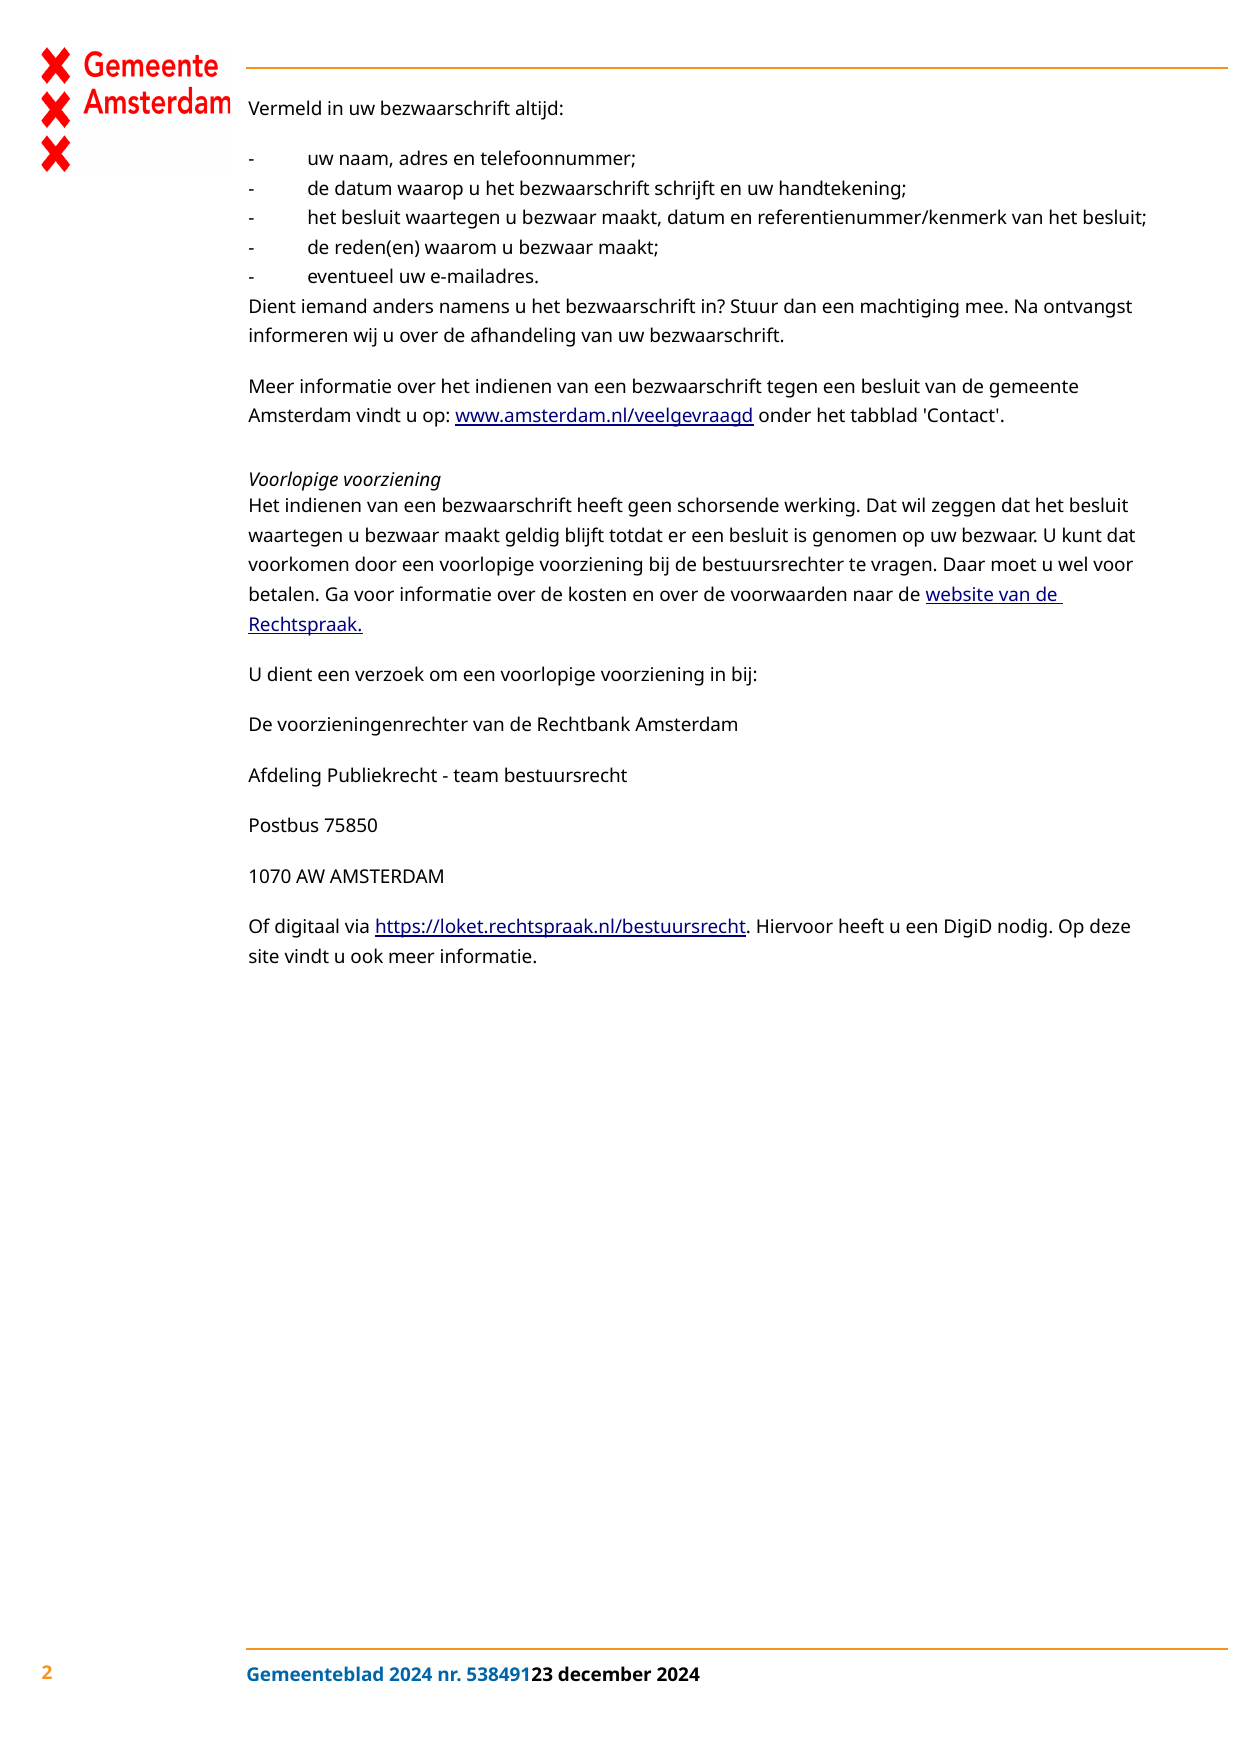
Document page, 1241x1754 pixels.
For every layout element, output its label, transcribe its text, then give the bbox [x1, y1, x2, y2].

text Of digitaal via https://loket.rechtspraak.nl/bestuursrecht. Hiervoor heeft u een DigiD nodig. Op deze site vindt u ook meer informatie. [248, 913, 1152, 968]
list het besluit waartegen u bezwaar maakt, datum en referentienummer/kenmerk van het besluit; [248, 204, 1152, 230]
text Vermeld in uw bezwaarschrift altijd: [248, 95, 1152, 121]
list de reden(en) waarom u bezwaar maakt; [248, 234, 1152, 260]
text U dient een verzoek om een voorlopige voorziening in bij: [248, 661, 1152, 687]
list de datum waarop u het bezwaarschrift schrijft en uw handtekening; [248, 175, 1152, 201]
text Het indienen van een bezwaarschrift heeft geen schorsende werking. Dat wil zeggen dat het besluit waartegen u bezwaar maakt geldig blijft totdat er een besluit is genomen op uw bezwaar. U kunt dat voorkomen door een voorlopige voorziening bij de bestuursrechter te vragen. Daar moet u wel voor betalen. Ga voor informatie over de kosten en over de voorwaarden naar de website van de Rechtspraak. [248, 492, 1152, 636]
text De voorzieningenrechter van de Rechtbank Amsterdam [248, 712, 1152, 737]
text Voorlopige voorziening [248, 467, 1152, 492]
text Afdeling Publiekrecht - team bestuursrecht [248, 762, 1152, 788]
text 1070 AW AMSTERDAM [248, 863, 1152, 888]
text Meer informatie over het indienen van een bezwaarschrift tegen een besluit van de gemeente Amsterdam vindt u op: www.amsterdam.nl/veelgevraagd onder het tabblad 'Contact'. [248, 373, 1152, 428]
list uw naam, adres en telefoonnummer; [248, 145, 1152, 171]
text Dient iemand anders namens u het bezwaarschrift in? Stuur dan een machtiging mee. Na ontvangst informeren wij u over de afhandeling van uw bezwaarschrift. [248, 293, 1152, 348]
picture [41, 47, 231, 172]
list eventueel uw e-mailadres. [248, 263, 1152, 289]
text Postbus 75850 [248, 812, 1152, 838]
